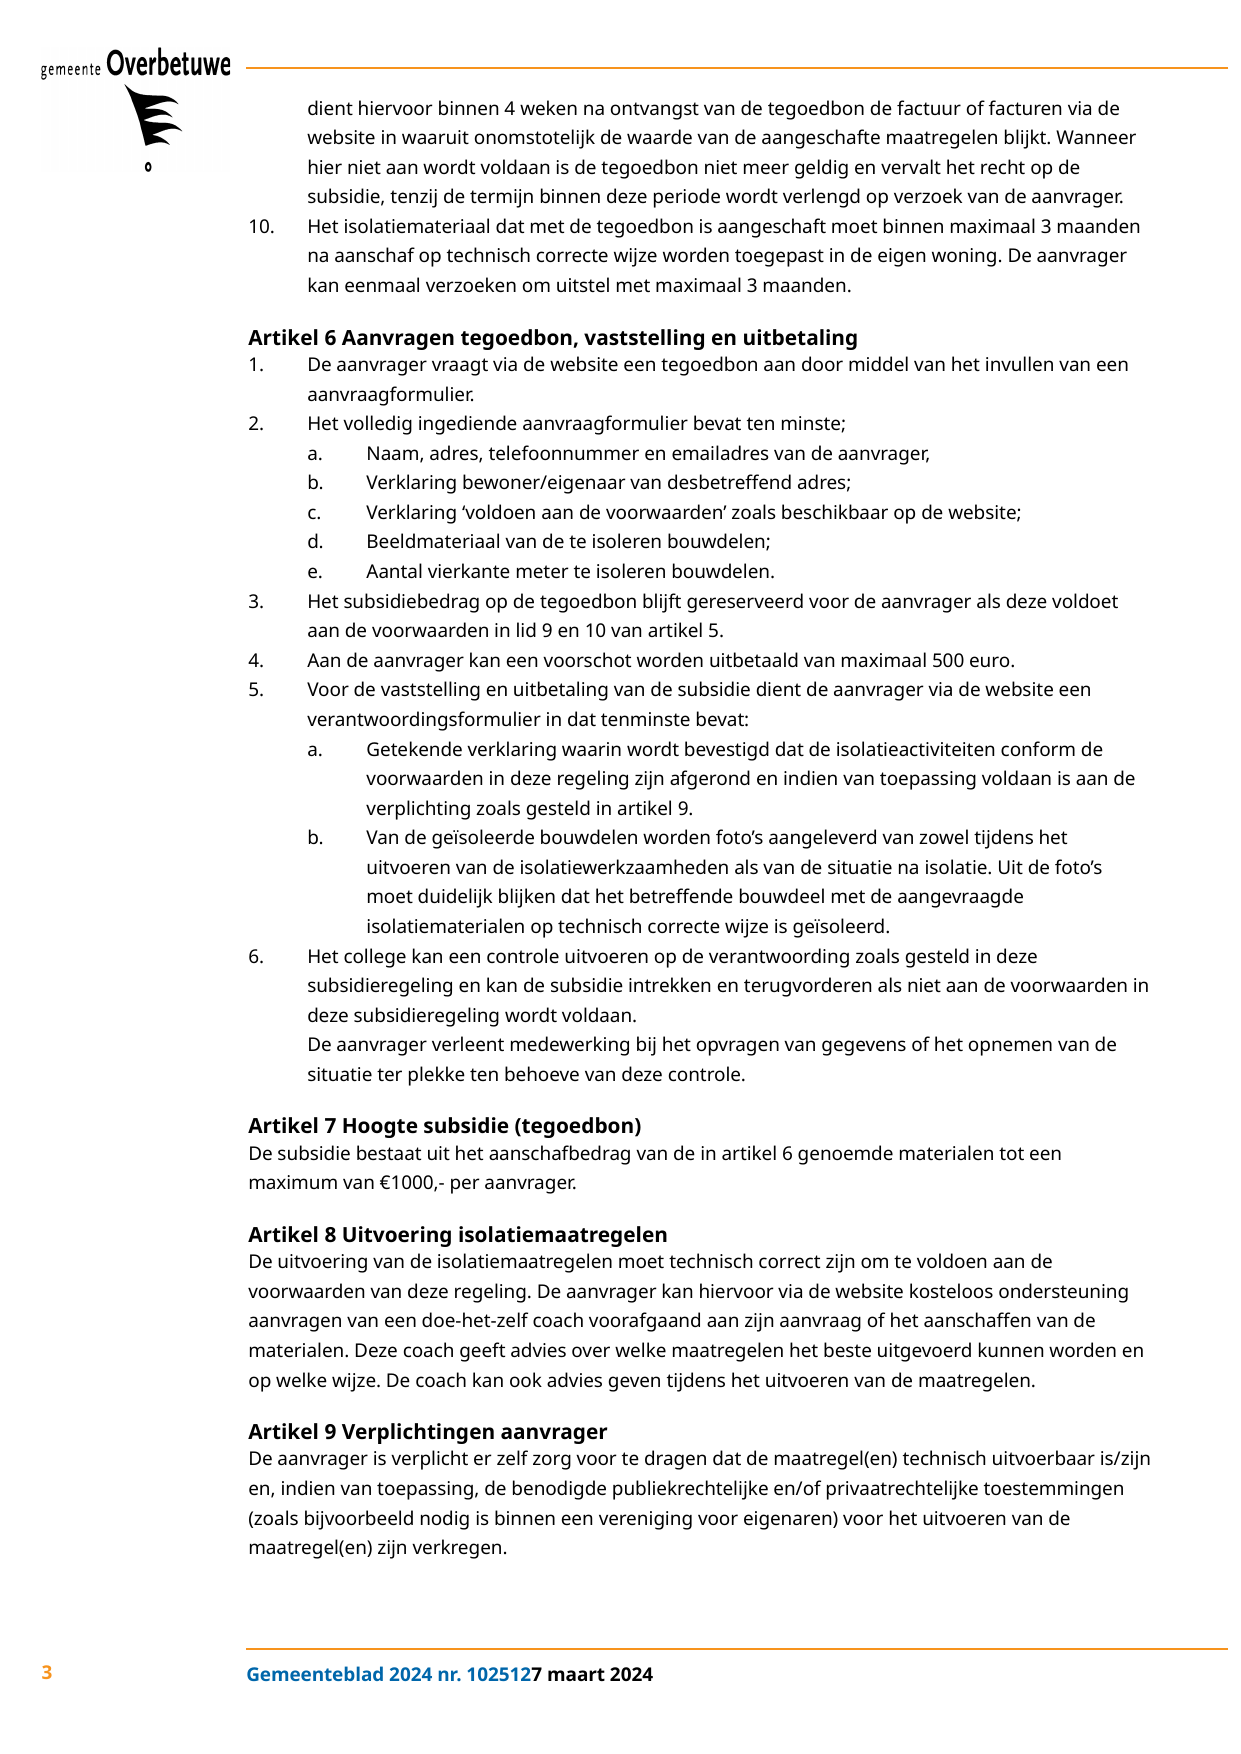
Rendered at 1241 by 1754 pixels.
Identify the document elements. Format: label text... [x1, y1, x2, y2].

text Artikel 7 Hoogte subsidie (tegoedbon) [248, 1112, 1152, 1140]
list Het volledig ingediende aanvraagformulier bevat ten minste; [248, 410, 1152, 436]
list dient hiervoor binnen 4 weken na ontvangst van de tegoedbon de factuur of facturen via de website in waaruit onomstotelijk de waarde van de aangeschafte maatregelen blijkt. Wanneer hier niet aan wordt voldaan is de tegoedbon niet meer geldig en vervalt het recht op de subsidie, tenzij de termijn binnen deze periode wordt verlengd op verzoek van de aanvrager. [248, 95, 1152, 209]
text De subsidie bestaat uit het aanschafbedrag van de in artikel 6 genoemde materialen tot een maximum van €1000,- per aanvrager. [248, 1140, 1152, 1195]
list Getekende verklaring waarin wordt bevestigd dat de isolatieactiviteiten conform de voorwaarden in deze regeling zijn afgerond en indien van toepassing voldaan is aan de verplichting zoals gesteld in artikel 9. [307, 736, 1152, 821]
list Voor de vaststelling en uitbetaling van de subsidie dient de aanvrager via de website een verantwoordingsformulier in dat tenminste bevat: [248, 677, 1152, 732]
text De aanvrager is verplicht er zelf zorg voor te dragen dat de maatregel(en) technisch uitvoerbaar is/zijn en, indien van toepassing, de benodigde publiekrechtelijke en/of privaatrechtelijke toestemmingen (zoals bijvoorbeeld nodig is binnen een vereniging voor eigenaren) voor het uitvoeren van de maatregel(en) zijn verkregen. [248, 1446, 1152, 1560]
list Het college kan een controle uitvoeren op de verantwoording zoals gesteld in deze subsidieregeling en kan de subsidie intrekken en terugvorderen als niet aan de voorwaarden in deze subsidieregeling wordt voldaan. [248, 943, 1152, 1028]
list Aantal vierkante meter te isoleren bouwdelen. [307, 558, 1152, 584]
list Beeldmateriaal van de te isoleren bouwdelen; [307, 529, 1152, 554]
text Artikel 9 Verplichtingen aanvrager [248, 1417, 1152, 1446]
list Van de geïsoleerde bouwdelen worden foto’s aangeleverd van zowel tijdens het uitvoeren van de isolatiewerkzaamheden als van de situatie na isolatie. Uit de foto’s moet duidelijk blijken dat het betreffende bouwdeel met de aangevraagde isolatiematerialen op technisch correcte wijze is geïsoleerd. [307, 824, 1152, 939]
list Het subsidiebedrag op de tegoedbon blijft gereserveerd voor de aanvrager als deze voldoet aan de voorwaarden in lid 9 en 10 van artikel 5. [248, 588, 1152, 643]
list Verklaring ‘voldoen aan de voorwaarden’ zoals beschikbaar op de website; [307, 499, 1152, 525]
list De aanvrager verleent medewerking bij het opvragen van gegevens of het opnemen van de situatie ter plekke ten behoeve van deze controle. [248, 1032, 1152, 1087]
text Artikel 8 Uitvoering isolatiemaatregelen [248, 1220, 1152, 1248]
list De aanvrager vraagt via de website een tegoedbon aan door middel van het invullen van een aanvraagformulier. [248, 351, 1152, 406]
text De uitvoering van de isolatiemaatregelen moet technisch correct zijn om te voldoen aan de voorwaarden van deze regeling. De aanvrager kan hiervoor via de website kosteloos ondersteuning aanvragen van een doe-het-zelf coach voorafgaand aan zijn aanvraag of het aanschaffen van de materialen. Deze coach geeft advies over welke maatregelen het beste uitgevoerd kunnen worden en op welke wijze. De coach kan ook advies geven tijdens het uitvoeren van de maatregelen. [248, 1248, 1152, 1392]
list Het isolatiemateriaal dat met de tegoedbon is aangeschaft moet binnen maximaal 3 maanden na aanschaf op technisch correcte wijze worden toegepast in de eigen woning. De aanvrager kan eenmaal verzoeken om uitstel met maximaal 3 maanden. [248, 213, 1152, 298]
picture [41, 47, 231, 172]
list Aan de aanvrager kan een voorschot worden uitbetaald van maximaal 500 euro. [248, 647, 1152, 673]
list Naam, adres, telefoonnummer en emailadres van de aanvrager, [307, 440, 1152, 466]
text Artikel 6 Aanvragen tegoedbon, vaststelling en uitbetaling [248, 323, 1152, 351]
list Verklaring bewoner/eigenaar van desbetreffend adres; [307, 469, 1152, 495]
